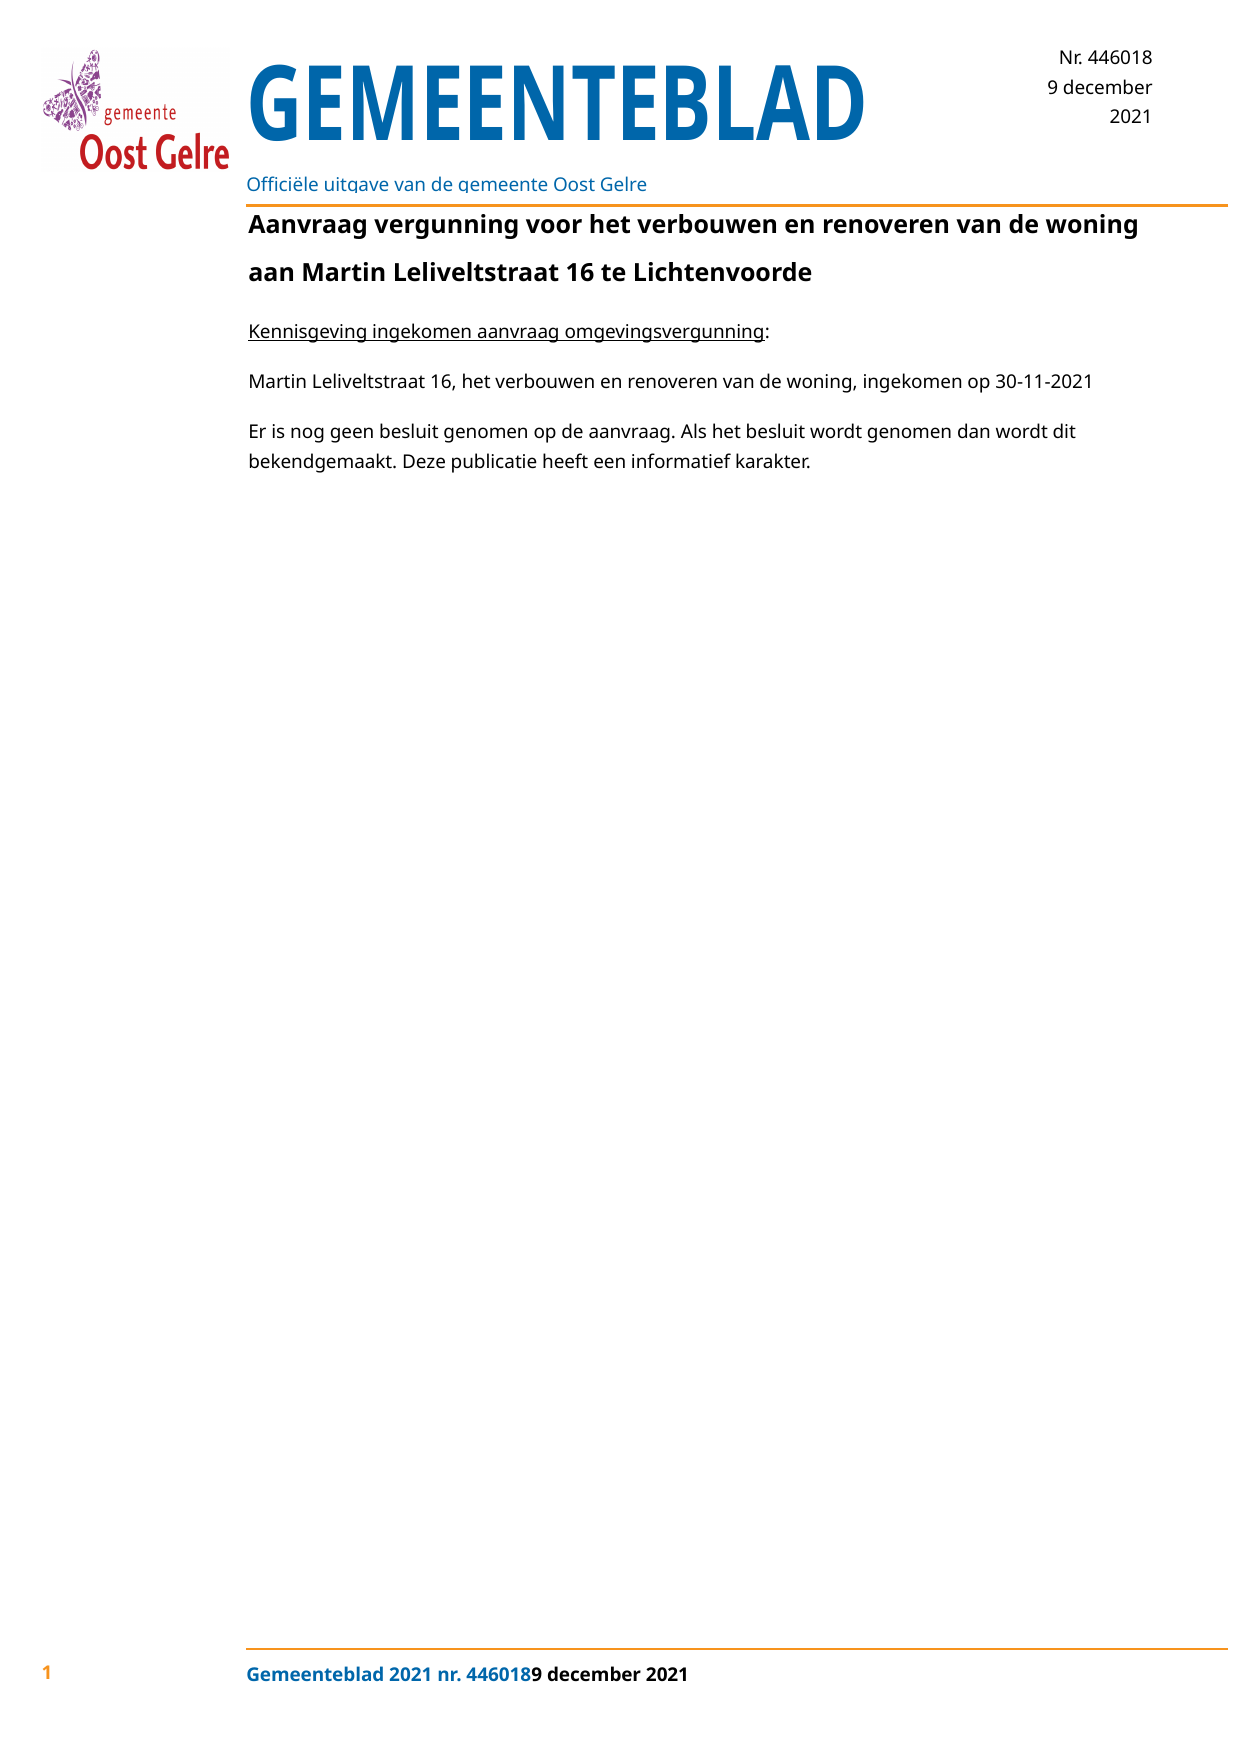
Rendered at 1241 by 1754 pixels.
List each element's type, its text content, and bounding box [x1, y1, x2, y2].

text Kennisgeving ingekomen aanvraag omgevingsvergunning: [248, 318, 1152, 344]
text Aanvraag vergunning voor het verbouwen en renoveren van de woning aan Martin Leliveltstraat 16 te Lichtenvoorde [248, 207, 1152, 288]
picture [41, 47, 231, 172]
text Martin Leliveltstraat 16, het verbouwen en renoveren van de woning, ingekomen op 30-11-2021 [248, 368, 1152, 394]
text Er is nog geen besluit genomen op de aanvraag. Als het besluit wordt genomen dan wordt dit bekendgemaakt. Deze publicatie heeft een informatief karakter. [248, 419, 1152, 474]
